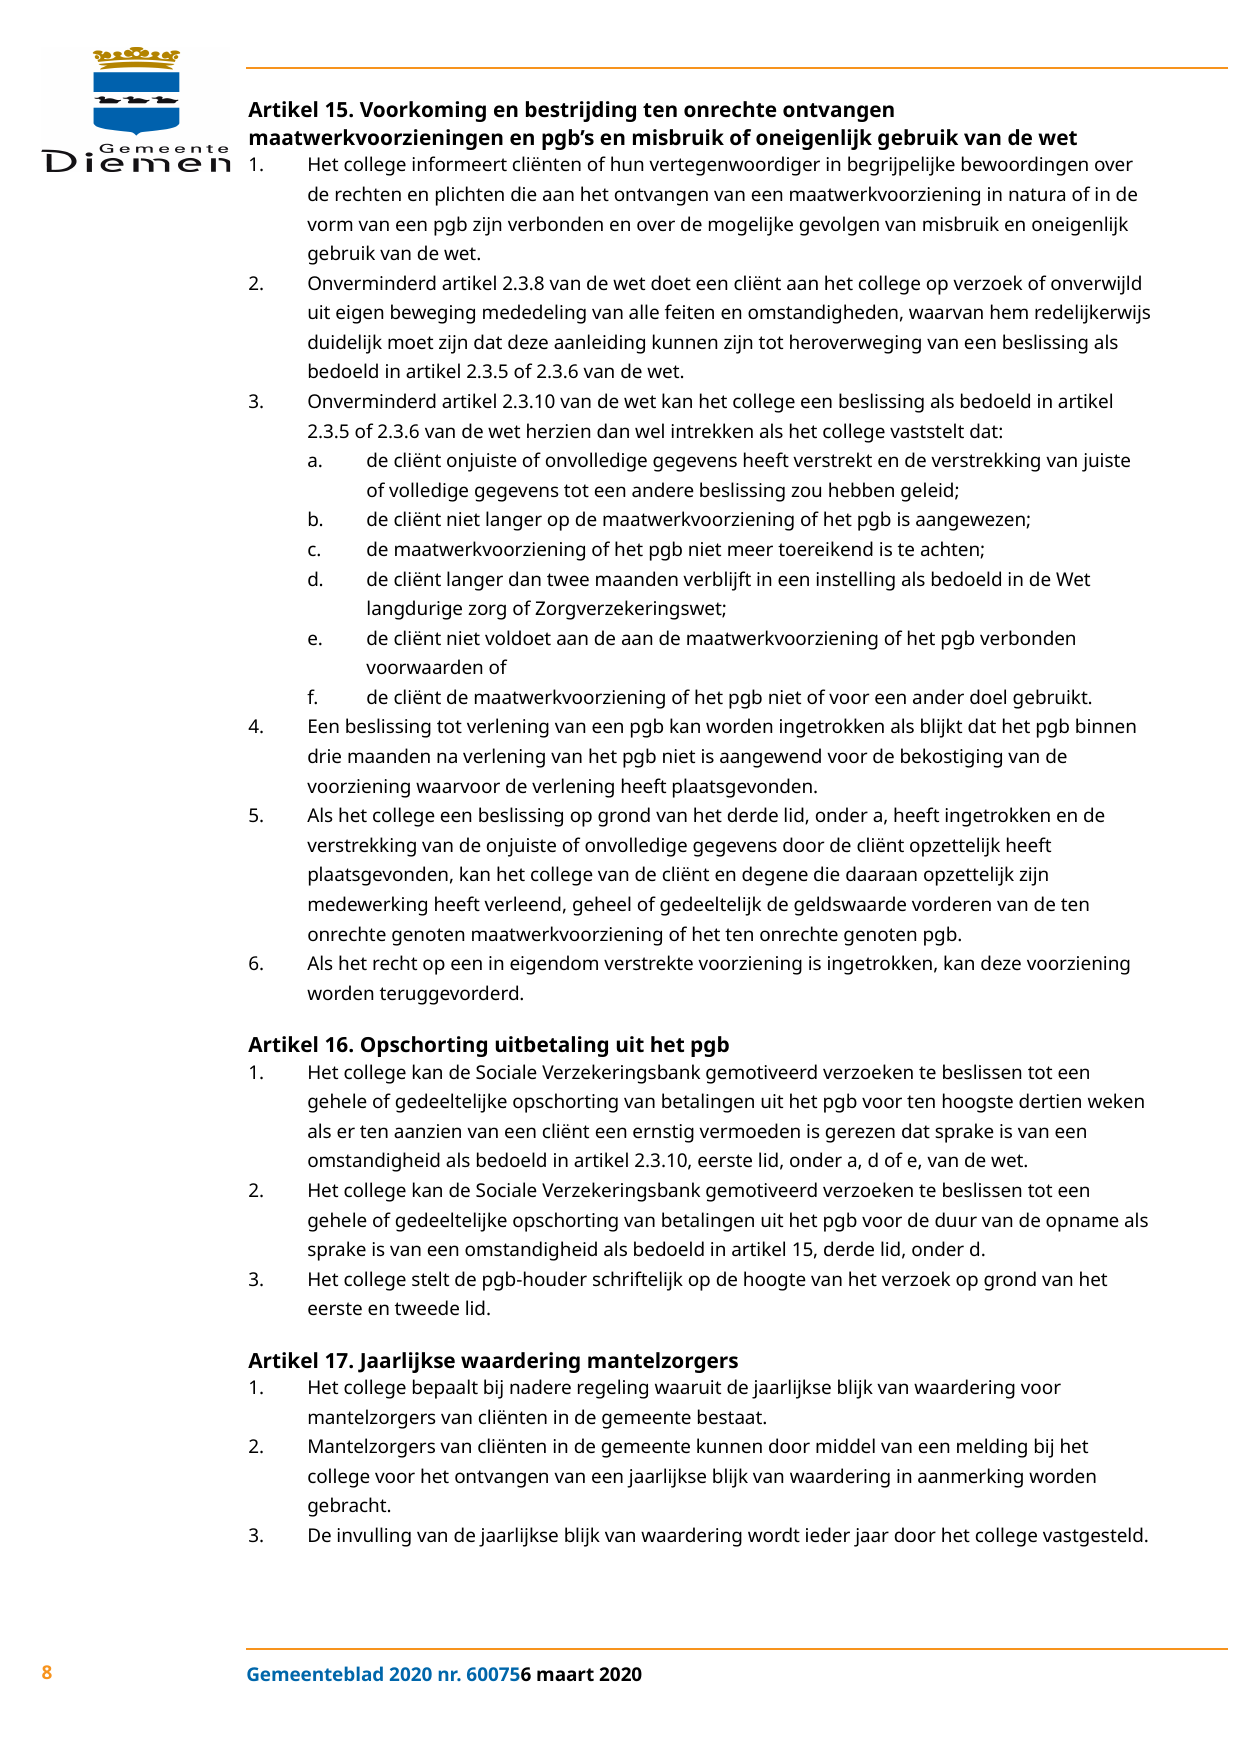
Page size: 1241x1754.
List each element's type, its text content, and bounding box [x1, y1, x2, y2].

text Artikel 17. Jaarlijkse waardering mantelzorgers [248, 1346, 1152, 1374]
list de cliënt langer dan twee maanden verblijft in een instelling als bedoeld in de Wet langdurige zorg of Zorgverzekeringswet; [307, 566, 1152, 621]
text Artikel 15. Voorkoming en bestrijding ten onrechte ontvangen maatwerkvoorzieningen en pgb’s en misbruik of oneigenlijk gebruik van de wet [248, 95, 1152, 152]
list Het college informeert cliënten of hun vertegenwoordiger in begrijpelijke bewoordingen over de rechten en plichten die aan het ontvangen van een maatwerkvoorziening in natura of in de vorm van een pgb zijn verbonden en over de mogelijke gevolgen van misbruik en oneigenlijk gebruik van de wet. [248, 152, 1152, 266]
list De invulling van de jaarlijkse blijk van waardering wordt ieder jaar door het college vastgesteld. [248, 1522, 1152, 1548]
picture [41, 47, 231, 172]
list Onverminderd artikel 2.3.10 van de wet kan het college een beslissing als bedoeld in artikel 2.3.5 of 2.3.6 van de wet herzien dan wel intrekken als het college vaststelt dat: [248, 388, 1152, 444]
list Het college bepaalt bij nadere regeling waaruit de jaarlijkse blijk van waardering voor mantelzorgers van cliënten in de gemeente bestaat. [248, 1374, 1152, 1430]
list Het college kan de Sociale Verzekeringsbank gemotiveerd verzoeken te beslissen tot een gehele of gedeeltelijke opschorting van betalingen uit het pgb voor ten hoogste dertien weken als er ten aanzien van een cliënt een ernstig vermoeden is gerezen dat sprake is van een omstandigheid als bedoeld in artikel 2.3.10, eerste lid, onder a, d of e, van de wet. [248, 1059, 1152, 1173]
list Een beslissing tot verlening van een pgb kan worden ingetrokken als blijkt dat het pgb binnen drie maanden na verlening van het pgb niet is aangewend voor de bekostiging van de voorziening waarvoor de verlening heeft plaatsgevonden. [248, 714, 1152, 799]
list de cliënt niet langer op de maatwerkvoorziening of het pgb is aangewezen; [307, 507, 1152, 532]
list Als het recht op een in eigendom verstrekte voorziening is ingetrokken, kan deze voorziening worden teruggevorderd. [248, 950, 1152, 1006]
list Als het college een beslissing op grond van het derde lid, onder a, heeft ingetrokken en de verstrekking van de onjuiste of onvolledige gegevens door de cliënt opzettelijk heeft plaatsgevonden, kan het college van de cliënt en degene die daaraan opzettelijk zijn medewerking heeft verleend, geheel of gedeeltelijk de geldswaarde vorderen van de ten onrechte genoten maatwerkvoorziening of het ten onrechte genoten pgb. [248, 802, 1152, 947]
list de maatwerkvoorziening of het pgb niet meer toereikend is te achten; [307, 536, 1152, 562]
list Onverminderd artikel 2.3.8 van de wet doet een cliënt aan het college op verzoek of onverwijld uit eigen beweging mededeling van alle feiten en omstandigheden, waarvan hem redelijkerwijs duidelijk moet zijn dat deze aanleiding kunnen zijn tot heroverweging van een beslissing als bedoeld in artikel 2.3.5 of 2.3.6 van de wet. [248, 270, 1152, 384]
list de cliënt niet voldoet aan de aan de maatwerkvoorziening of het pgb verbonden voorwaarden of [307, 625, 1152, 680]
list de cliënt onjuiste of onvolledige gegevens heeft verstrekt en de verstrekking van juiste of volledige gegevens tot een andere beslissing zou hebben geleid; [307, 447, 1152, 503]
list Het college stelt de pgb-houder schriftelijk op de hoogte van het verzoek op grond van het eerste en tweede lid. [248, 1266, 1152, 1321]
list Mantelzorgers van cliënten in de gemeente kunnen door middel van een melding bij het college voor het ontvangen van een jaarlijkse blijk van waardering in aanmerking worden gebracht. [248, 1433, 1152, 1518]
list de cliënt de maatwerkvoorziening of het pgb niet of voor een ander doel gebruikt. [307, 684, 1152, 710]
text Artikel 16. Opschorting uitbetaling uit het pgb [248, 1030, 1152, 1059]
list Het college kan de Sociale Verzekeringsbank gemotiveerd verzoeken te beslissen tot een gehele of gedeeltelijke opschorting van betalingen uit het pgb voor de duur van de opname als sprake is van een omstandigheid als bedoeld in artikel 15, derde lid, onder d. [248, 1177, 1152, 1262]
